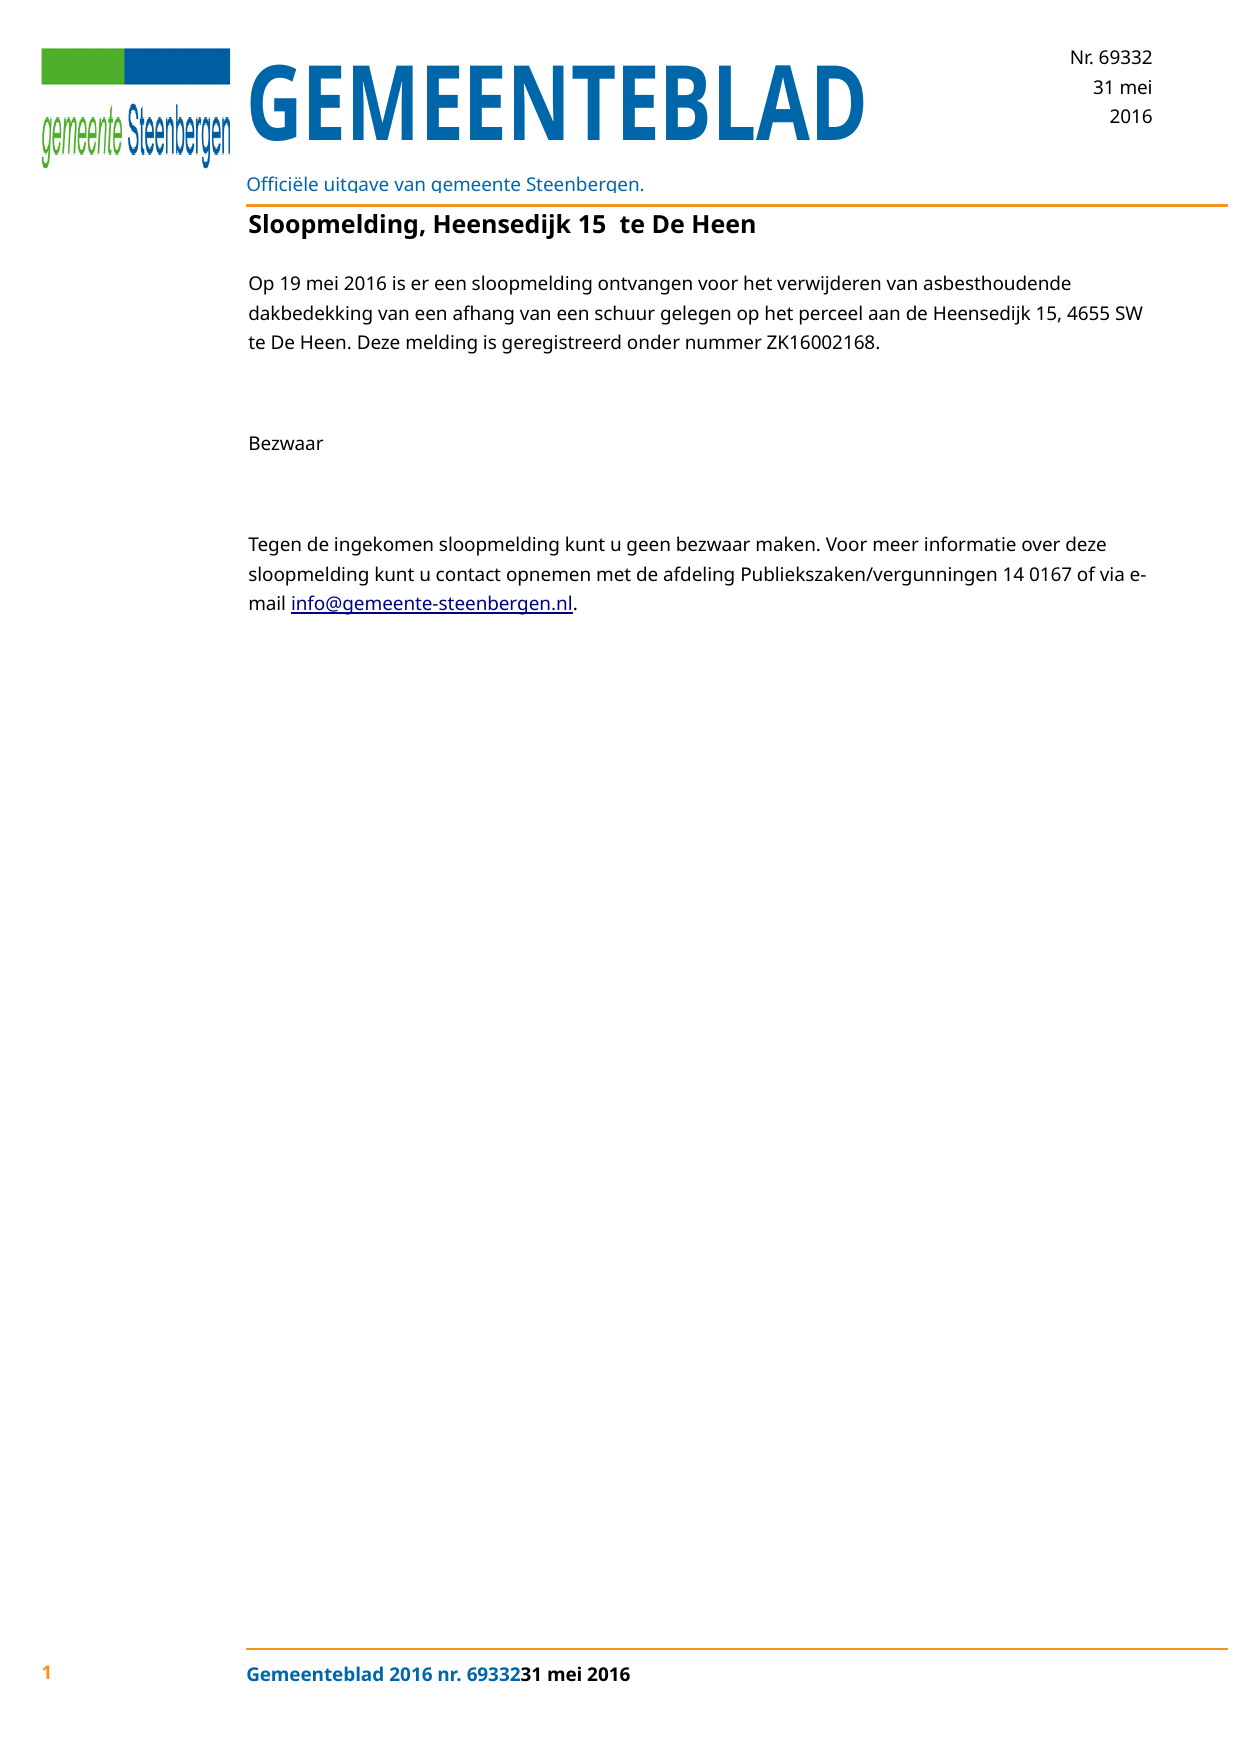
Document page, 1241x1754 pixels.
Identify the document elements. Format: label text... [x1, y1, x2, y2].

text Bezwaar [248, 430, 1152, 456]
text Op 19 mei 2016 is er een sloopmelding ontvangen voor het verwijderen van asbesthoudende dakbedekking van een afhang van een schuur gelegen op het perceel aan de Heensedijk 15, 4655 SW te De Heen. Deze melding is geregistreerd onder nummer ZK16002168. [248, 270, 1152, 355]
text Sloopmelding, Heensedijk 15 te De Heen [248, 207, 1152, 241]
text Tegen de ingekomen sloopmelding kunt u geen bezwaar maken. Voor meer informatie over deze sloopmelding kunt u contact opnemen met de afdeling Publiekszaken/vergunningen 14 0167 of via e-mail info@gemeente-steenbergen.nl. [248, 531, 1152, 616]
picture [41, 47, 231, 172]
